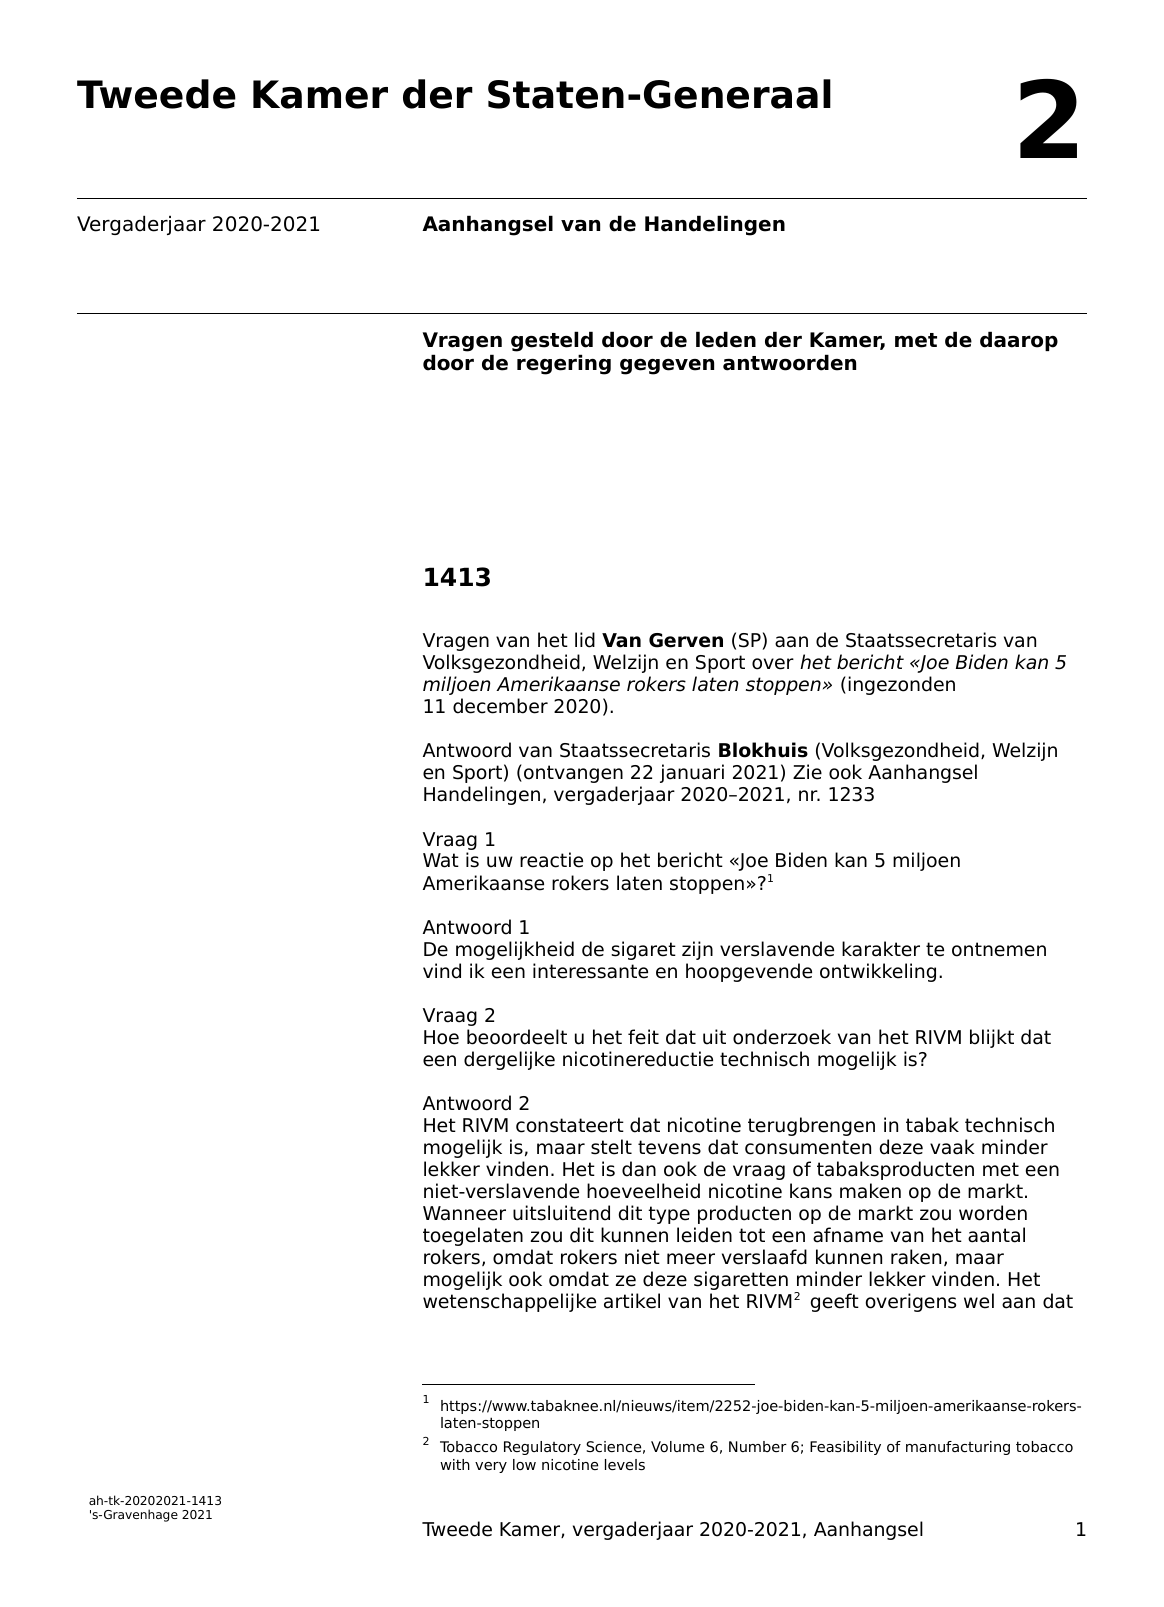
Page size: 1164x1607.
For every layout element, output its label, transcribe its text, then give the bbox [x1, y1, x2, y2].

text Antwoord van Staatssecretaris Blokhuis (Volksgezondheid, Welzijn en Sport) (ontvangen 22 januari 2021) Zie ook Aanhangsel Handelingen, vergaderjaar 2020–2021, nr. 1233 [422, 740, 1087, 806]
text https://www.tabaknee.nl/nieuws/item/2252-joe-biden-kan-5-miljoen-amerikaanse-rokers-laten-stoppen [422, 1393, 1087, 1432]
text Vraag 2 [422, 1005, 1087, 1027]
text Antwoord 1 [422, 917, 1087, 938]
text Het RIVM constateert dat nicotine terugbrengen in tabak technisch mogelijk is, maar stelt tevens dat consumenten deze vaak minder lekker vinden. Het is dan ook de vraag of tabaksproducten met een niet-verslavende hoeveelheid nicotine kans maken op de markt. Wanneer uitsluitend dit type producten op de markt zou worden toegelaten zou dit kunnen leiden tot een afname van het aantal rokers, omdat rokers niet meer verslaafd kunnen raken, maar mogelijk ook omdat ze deze sigaretten minder lekker vinden. Het wetenschappelijke artikel van het RIVM geeft overigens wel aan dat [422, 1115, 1087, 1313]
text Hoe beoordeelt u het feit dat uit onderzoek van het RIVM blijkt dat een dergelijke nicotinereductie technisch mogelijk is? [422, 1027, 1087, 1071]
text 's-Gravenhage 2021 [88, 1508, 323, 1522]
table_cell Vragen gesteld door de leden der Kamer, met de daarop door de regering gegeven antwoorden [422, 314, 1087, 375]
table_cell [77, 314, 422, 375]
text 1413 [422, 563, 1087, 592]
table_cell Vergaderjaar 2020-2021 [77, 199, 422, 313]
text De mogelijkheid de sigaret zijn verslavende karakter te ontnemen vind ik een interessante en hoopgevende ontwikkeling. [422, 938, 1087, 982]
text Wat is uw reactie op het bericht «Joe Biden kan 5 miljoen Amerikaanse rokers laten stoppen»? [422, 850, 1087, 894]
table_header Tweede Kamer der Staten-Generaal [77, 59, 886, 198]
text Vraag 1 [422, 828, 1087, 850]
table_cell Aanhangsel van de Handelingen [422, 199, 1087, 313]
text Vragen van het lid Van Gerven (SP) aan de Staatssecretaris van Volksgezondheid, Welzijn en Sport over het bericht «Joe Biden kan 5 miljoen Amerikaanse rokers laten stoppen» (ingezonden 11 december 2020). [422, 630, 1087, 718]
table_header 2 [886, 59, 1087, 198]
text Antwoord 2 [422, 1093, 1087, 1115]
text Tobacco Regulatory Science, Volume 6, Number 6; Feasibility of manufacturing tobacco with very low nicotine levels [422, 1435, 1087, 1474]
text ah-tk-20202021-1413 [88, 1494, 323, 1508]
